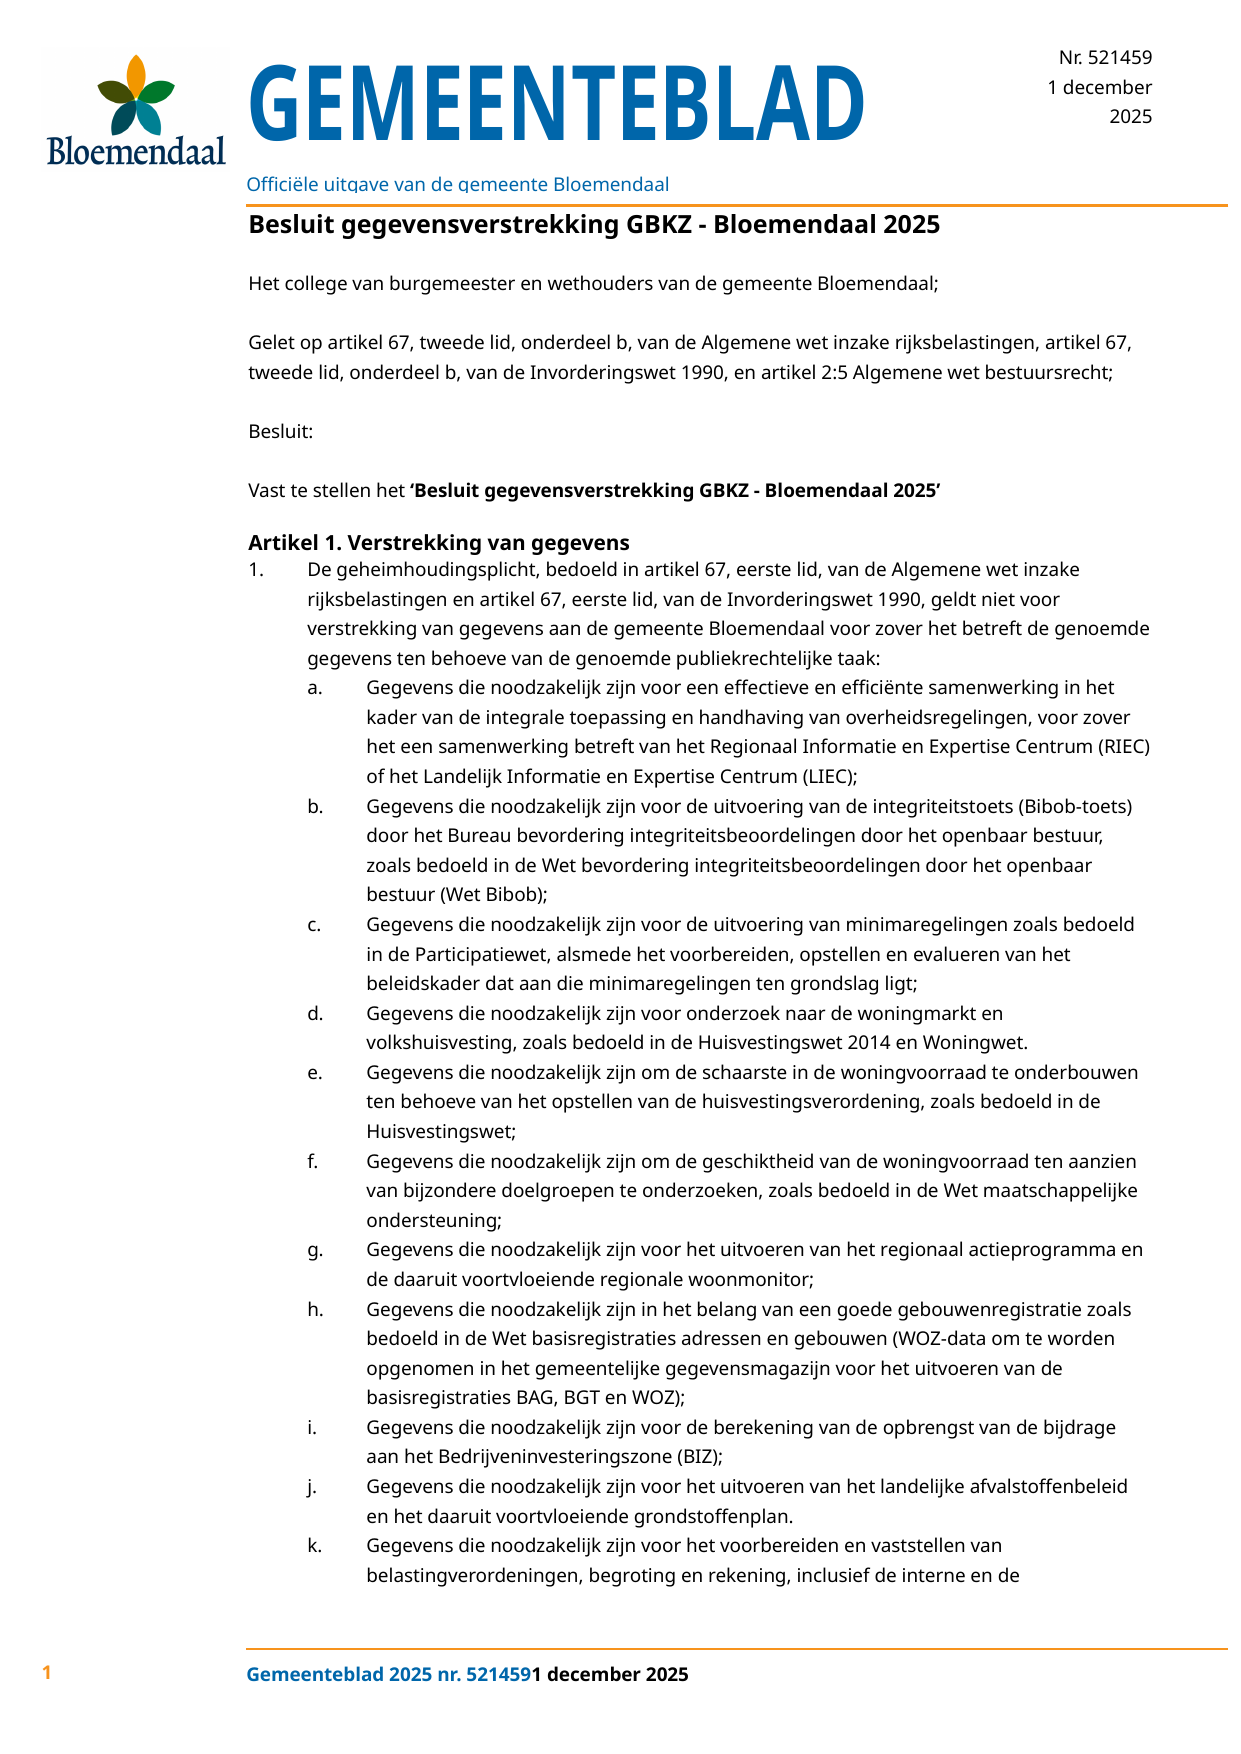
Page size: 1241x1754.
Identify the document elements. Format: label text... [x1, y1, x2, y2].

text Artikel 1. Verstrekking van gegevens [248, 528, 1152, 556]
text Gelet op artikel 67, tweede lid, onderdeel b, van de Algemene wet inzake rijksbelastingen, artikel 67, tweede lid, onderdeel b, van de Invorderingswet 1990, en artikel 2:5 Algemene wet bestuursrecht; [248, 329, 1152, 385]
list Gegevens die noodzakelijk zijn om de geschiktheid van de woningvoorraad ten aanzien van bijzondere doelgroepen te onderzoeken, zoals bedoeld in de Wet maatschappelijke ondersteuning; [307, 1148, 1152, 1233]
text Besluit gegevensverstrekking GBKZ - Bloemendaal 2025 [248, 207, 1152, 241]
list Gegevens die noodzakelijk zijn om de schaarste in de woningvoorraad te onderbouwen ten behoeve van het opstellen van de huisvestingsverordening, zoals bedoeld in de Huisvestingswet; [307, 1059, 1152, 1144]
text Het college van burgemeester en wethouders van de gemeente Bloemendaal; [248, 270, 1152, 296]
list Gegevens die noodzakelijk zijn voor het voorbereiden en vaststellen van belastingverordeningen, begroting en rekening, inclusief de interne en de [307, 1532, 1152, 1588]
list Gegevens die noodzakelijk zijn in het belang van een goede gebouwenregistratie zoals bedoeld in de Wet basisregistraties adressen en gebouwen (WOZ-data om te worden opgenomen in het gemeentelijke gegevensmagazijn voor het uitvoeren van de basisregistraties BAG, BGT en WOZ); [307, 1296, 1152, 1410]
text Vast te stellen het ‘Besluit gegevensverstrekking GBKZ - Bloemendaal 2025’ [248, 477, 1152, 503]
list Gegevens die noodzakelijk zijn voor onderzoek naar de woningmarkt en volkshuisvesting, zoals bedoeld in de Huisvestingswet 2014 en Woningwet. [307, 1000, 1152, 1055]
list De geheimhoudingsplicht, bedoeld in artikel 67, eerste lid, van de Algemene wet inzake rijksbelastingen en artikel 67, eerste lid, van de Invorderingswet 1990, geldt niet voor verstrekking van gegevens aan de gemeente Bloemendaal voor zover het betreft de genoemde gegevens ten behoeve van de genoemde publiekrechtelijke taak: [248, 556, 1152, 671]
list Gegevens die noodzakelijk zijn voor het uitvoeren van het regionaal actieprogramma en de daaruit voortvloeiende regionale woonmonitor; [307, 1237, 1152, 1292]
list Gegevens die noodzakelijk zijn voor het uitvoeren van het landelijke afvalstoffenbeleid en het daaruit voortvloeiende grondstoffenplan. [307, 1473, 1152, 1529]
text Besluit: [248, 418, 1152, 444]
list Gegevens die noodzakelijk zijn voor de berekening van de opbrengst van de bijdrage aan het Bedrijveninvesteringszone (BIZ); [307, 1414, 1152, 1469]
picture [41, 47, 231, 172]
list Gegevens die noodzakelijk zijn voor een effectieve en efficiënte samenwerking in het kader van de integrale toepassing en handhaving van overheidsregelingen, voor zover het een samenwerking betreft van het Regionaal Informatie en Expertise Centrum (RIEC) of het Landelijk Informatie en Expertise Centrum (LIEC); [307, 674, 1152, 789]
list Gegevens die noodzakelijk zijn voor de uitvoering van minimaregelingen zoals bedoeld in de Participatiewet, alsmede het voorbereiden, opstellen en evalueren van het beleidskader dat aan die minimaregelingen ten grondslag ligt; [307, 911, 1152, 996]
list Gegevens die noodzakelijk zijn voor de uitvoering van de integriteitstoets (Bibob-toets) door het Bureau bevordering integriteitsbeoordelingen door het openbaar bestuur, zoals bedoeld in de Wet bevordering integriteitsbeoordelingen door het openbaar bestuur (Wet Bibob); [307, 793, 1152, 907]
